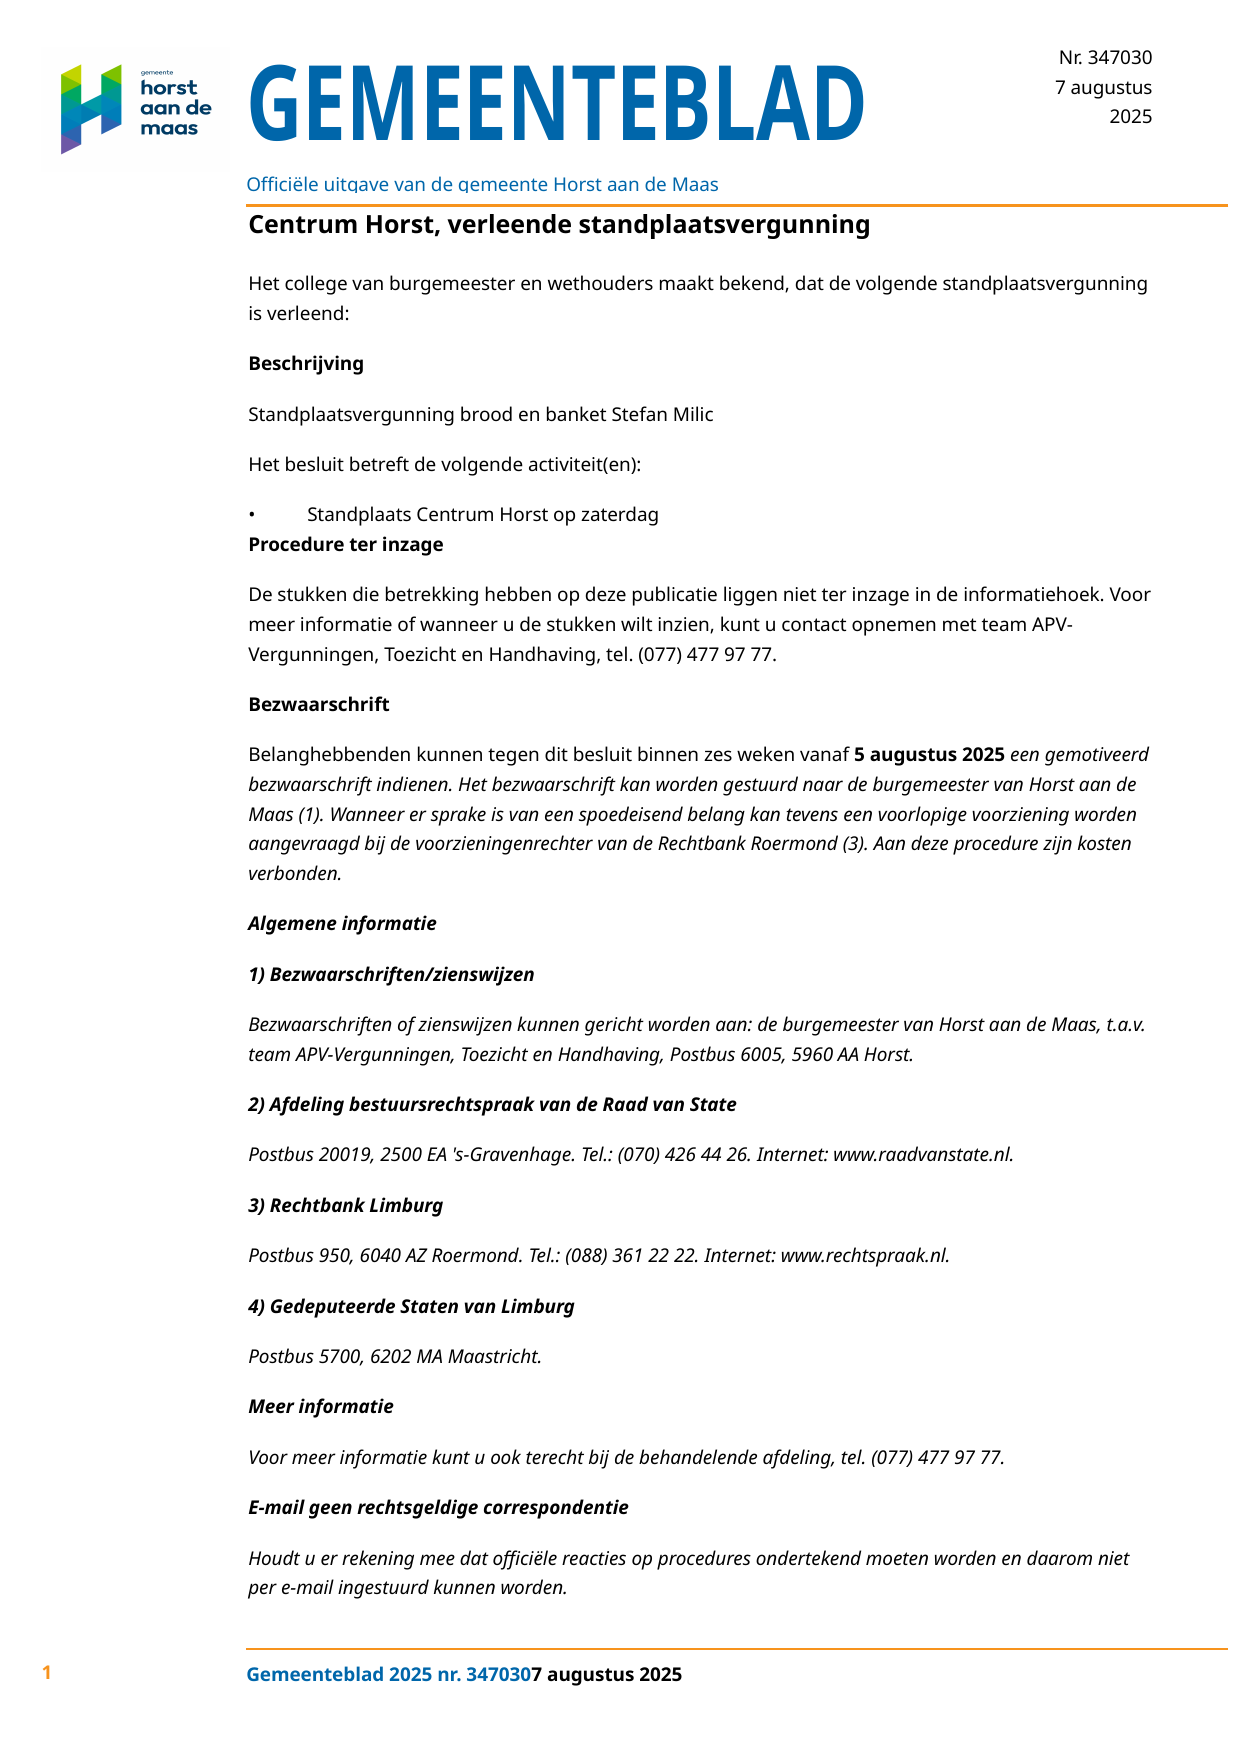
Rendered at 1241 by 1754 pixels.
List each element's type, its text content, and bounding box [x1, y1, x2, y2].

text Algemene informatie [248, 910, 1152, 936]
text Postbus 5700, 6202 MA Maastricht. [248, 1343, 1152, 1369]
picture [41, 47, 231, 172]
list Standplaats Centrum Horst op zaterdag [248, 502, 1152, 527]
text 4) Gedeputeerde Staten van Limburg [248, 1293, 1152, 1318]
text Standplaatsvergunning brood en banket Stefan Milic [248, 401, 1152, 426]
text Houdt u er rekening mee dat officiële reacties op procedures ondertekend moeten worden en daarom niet per e-mail ingestuurd kunnen worden. [248, 1545, 1152, 1600]
text Bezwaarschriften of zienswijzen kunnen gericht worden aan: de burgemeester van Horst aan de Maas, t.a.v. team APV-Vergunningen, Toezicht en Handhaving, Postbus 6005, 5960 AA Horst. [248, 1011, 1152, 1066]
text Meer informatie [248, 1394, 1152, 1419]
text Postbus 20019, 2500 EA 's-Gravenhage. Tel.: (070) 426 44 26. Internet: www.raadvanstate.nl. [248, 1142, 1152, 1167]
text Het besluit betreft de volgende activiteit(en): [248, 451, 1152, 477]
text E-mail geen rechtsgeldige correspondentie [248, 1494, 1152, 1520]
text Het college van burgemeester en wethouders maakt bekend, dat de volgende standplaatsvergunning is verleend: [248, 270, 1152, 326]
text Bezwaarschrift [248, 691, 1152, 717]
text Procedure ter inzage [248, 531, 1152, 557]
text 1) Bezwaarschriften/zienswijzen [248, 961, 1152, 986]
text Voor meer informatie kunt u ook terecht bij de behandelende afdeling, tel. (077) 477 97 77. [248, 1444, 1152, 1470]
text 3) Rechtbank Limburg [248, 1192, 1152, 1218]
text Belanghebbenden kunnen tegen dit besluit binnen zes weken vanaf 5 augustus 2025 een gemotiveerd bezwaarschrift indienen. Het bezwaarschrift kan worden gestuurd naar de burgemeester van Horst aan de Maas (1). Wanneer er sprake is van een spoedeisend belang kan tevens een voorlopige voorziening worden aangevraagd bij de voorzieningenrechter van de Rechtbank Roermond (3). Aan deze procedure zijn kosten verbonden. [248, 742, 1152, 886]
text Centrum Horst, verleende standplaatsvergunning [248, 207, 1152, 241]
text De stukken die betrekking hebben op deze publicatie liggen niet ter inzage in de informatiehoek. Voor meer informatie of wanneer u de stukken wilt inzien, kunt u contact opnemen met team APV-Vergunningen, Toezicht en Handhaving, tel. (077) 477 97 77. [248, 582, 1152, 666]
text Beschrijving [248, 350, 1152, 376]
text Postbus 950, 6040 AZ Roermond. Tel.: (088) 361 22 22. Internet: www.rechtspraak.nl. [248, 1242, 1152, 1268]
text 2) Afdeling bestuursrechtspraak van de Raad van State [248, 1091, 1152, 1117]
